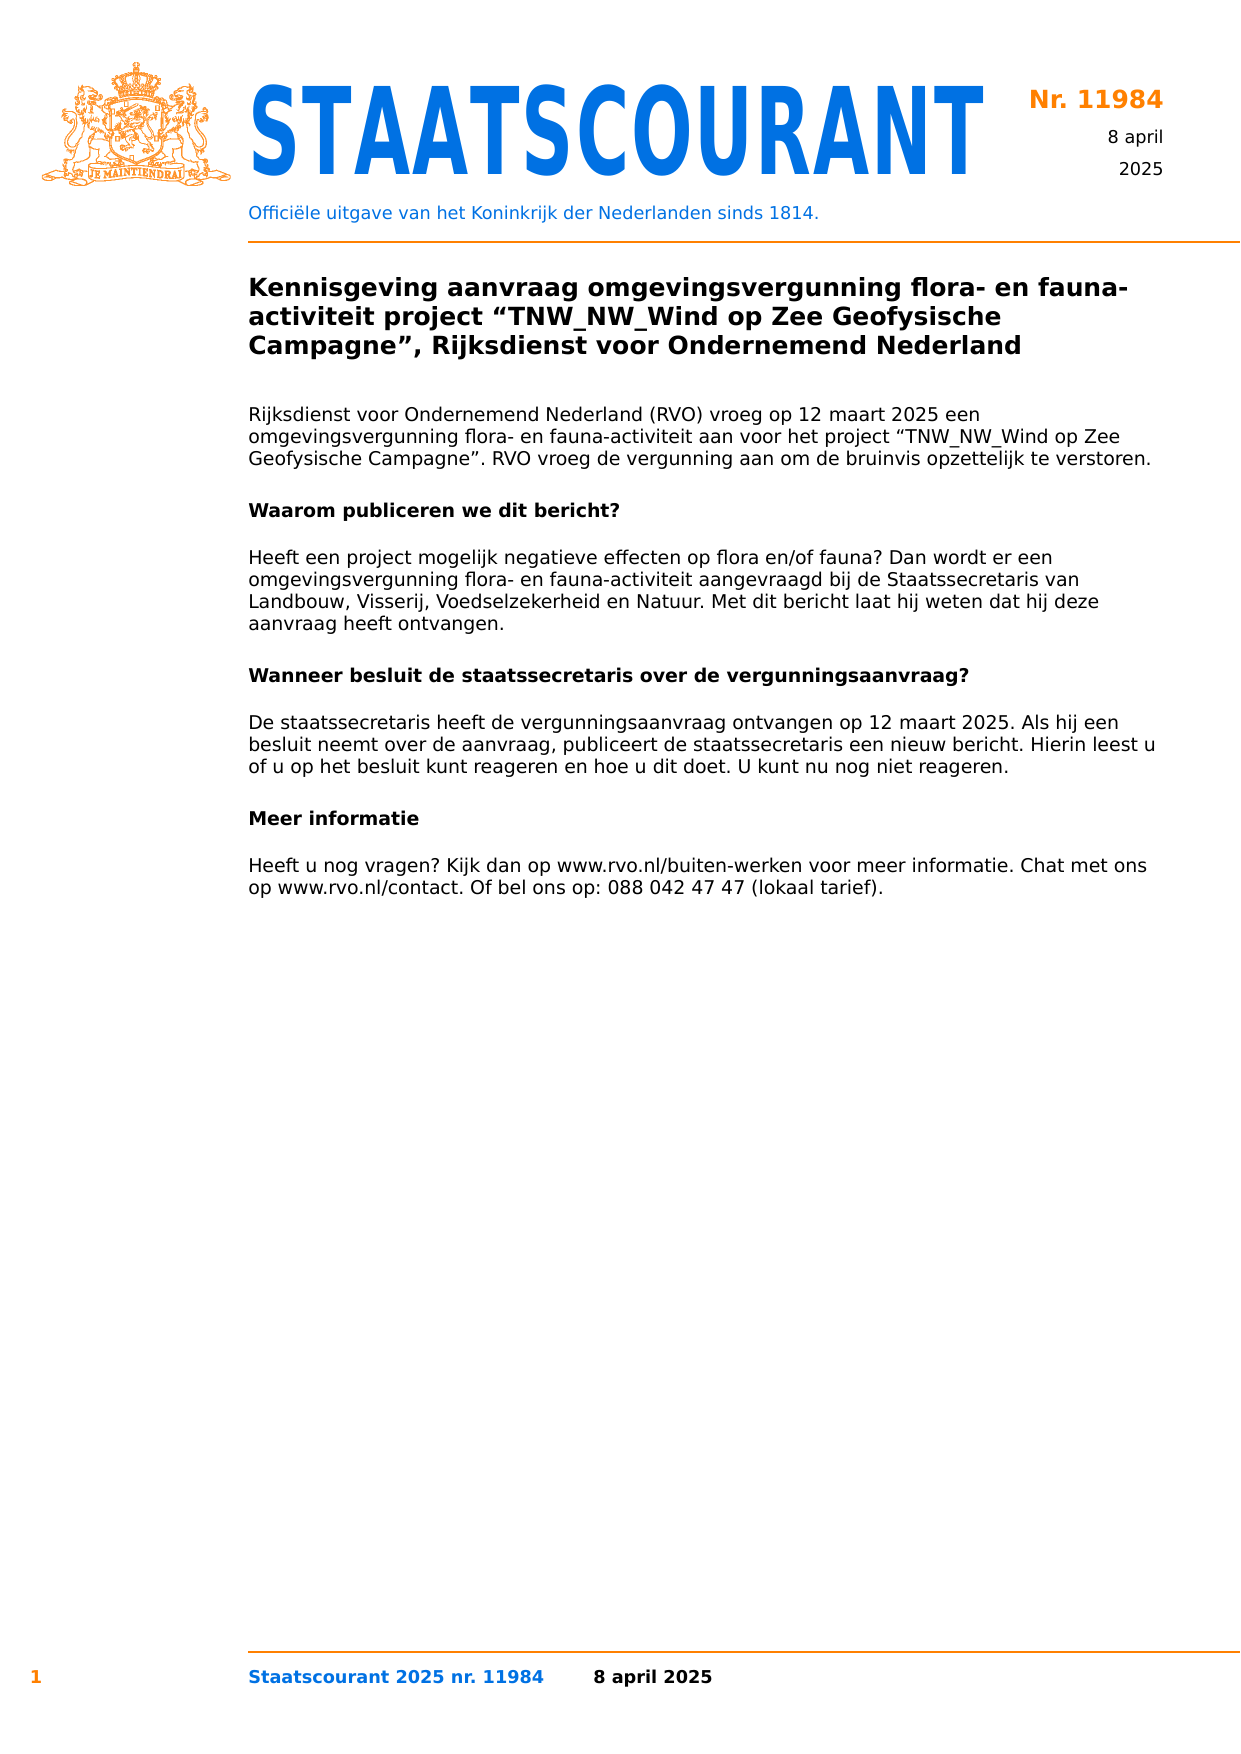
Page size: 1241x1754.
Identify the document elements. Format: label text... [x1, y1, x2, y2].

text Rijksdienst voor Ondernemend Nederland (RVO) vroeg op 12 maart 2025 een omgevingsvergunning flora- en fauna-activiteit aan voor het project “TNW_NW_Wind op Zee Geofysische Campagne”. RVO vroeg de vergunning aan om de bruinvis opzettelijk te verstoren. [248, 404, 1163, 470]
subtitle Kennisgeving aanvraag omgevingsvergunning flora- en fauna-activiteit project “TNW_NW_Wind op Zee Geofysische Campagne”, Rijksdienst voor Ondernemend Nederland [248, 273, 1163, 361]
picture [41, 62, 231, 186]
text De staatssecretaris heeft de vergunningsaanvraag ontvangen op 12 maart 2025. Als hij een besluit neemt over de aanvraag, publiceert de staatssecretaris een nieuw bericht. Hierin leest u of u op het besluit kunt reageren en hoe u dit doet. U kunt nu nog niet reageren. [248, 712, 1163, 778]
table_cell 8 april [998, 121, 1240, 153]
table_header Nr. 11984 [998, 62, 1240, 121]
subtitle Waarom publiceren we dit bericht? [248, 500, 1163, 522]
table_header [25, 62, 248, 241]
table_header STAATSCOURANT [248, 62, 998, 203]
text Heeft u nog vragen? Kijk dan op www.rvo.nl/buiten-werken voor meer informatie. Chat met ons op www.rvo.nl/contact. Of bel ons op: 088 042 47 47 (lokaal tarief). [248, 855, 1163, 899]
subtitle Wanneer besluit de staatssecretaris over de vergunningsaanvraag? [248, 665, 1163, 687]
subtitle Meer informatie [248, 808, 1163, 830]
table_cell 2025 [998, 153, 1240, 203]
text Heeft een project mogelijk negatieve effecten op flora en/of fauna? Dan wordt er een omgevingsvergunning flora- en fauna-activiteit aangevraagd bij de Staatssecretaris van Landbouw, Visserij, Voedselzekerheid en Natuur. Met dit bericht laat hij weten dat hij deze aanvraag heeft ontvangen. [248, 547, 1163, 635]
table_cell Officiële uitgave van het Koninkrijk der Nederlanden sinds 1814. [248, 203, 1240, 241]
